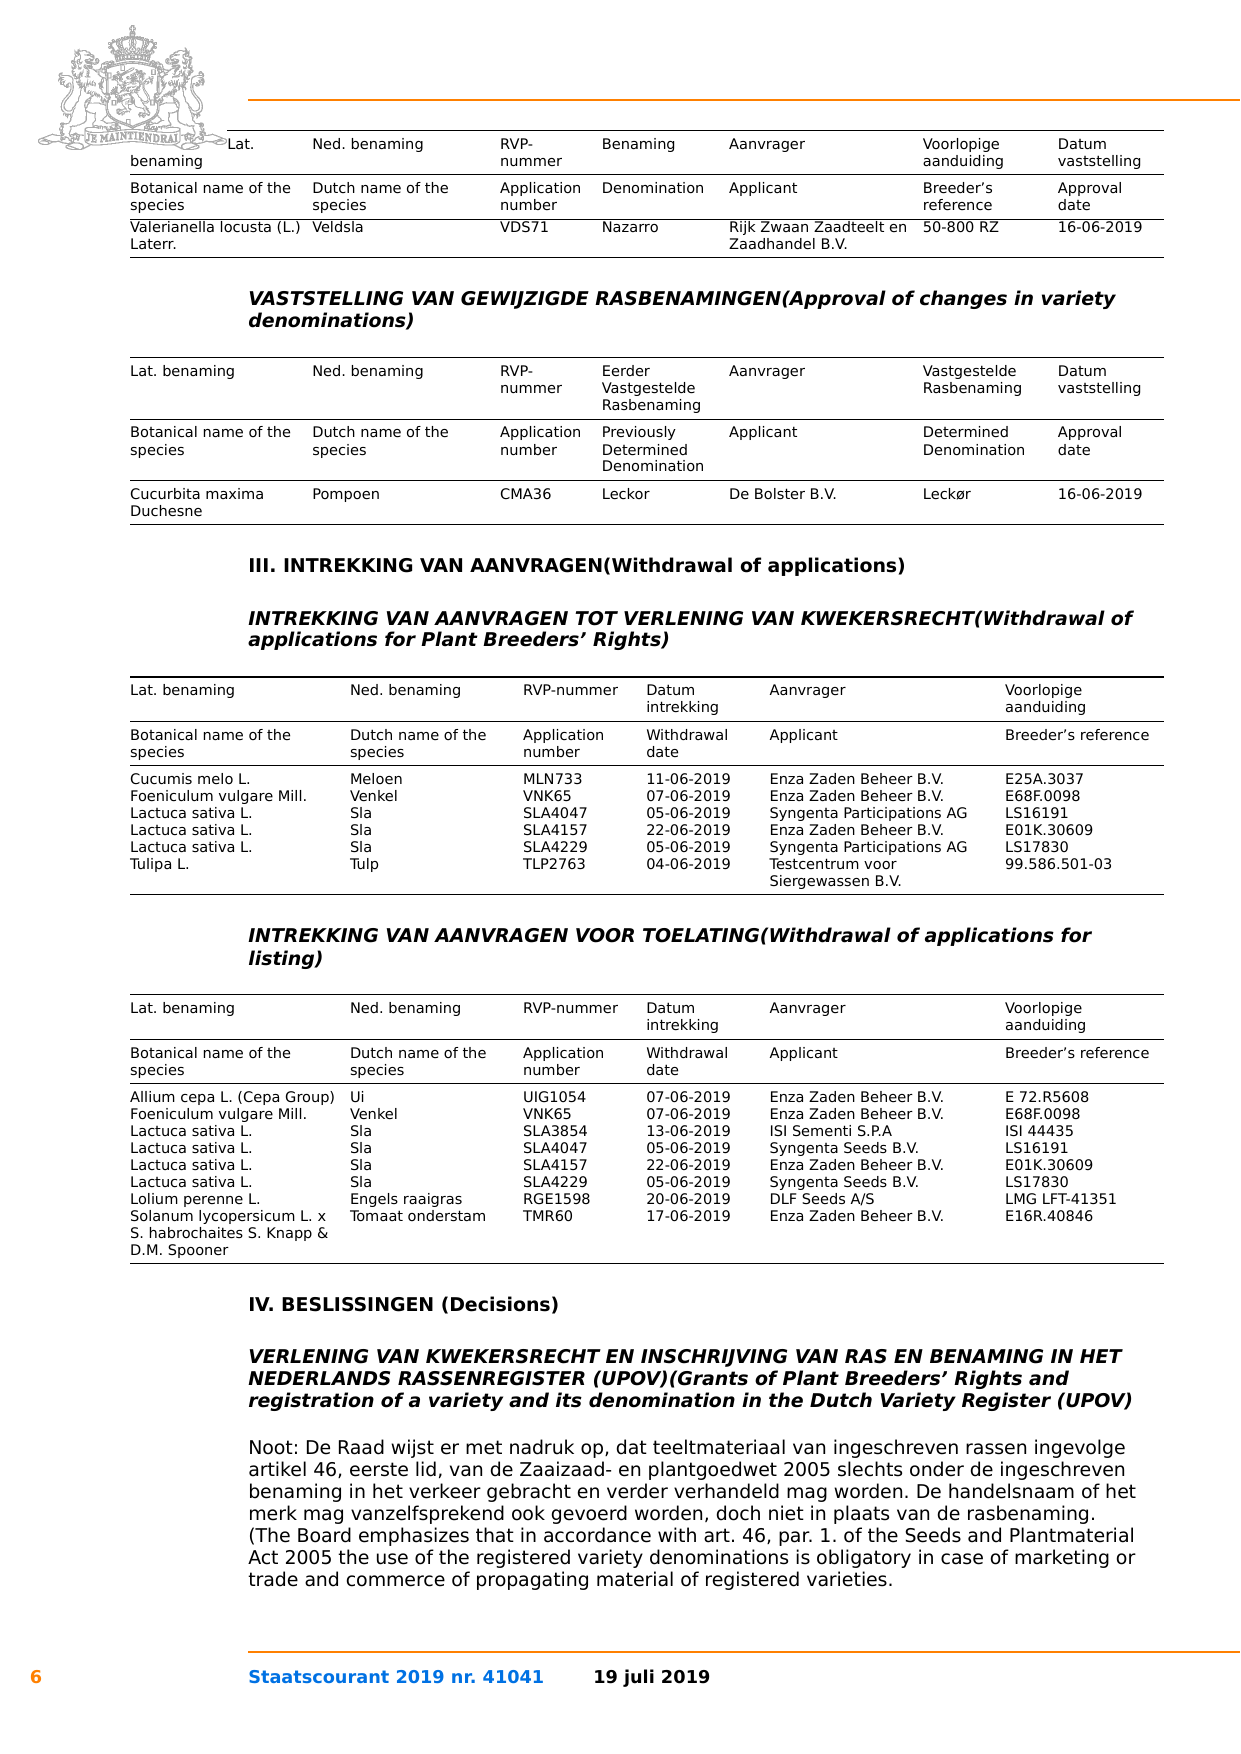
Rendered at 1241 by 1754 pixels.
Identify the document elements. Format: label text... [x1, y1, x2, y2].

subtitle INTREKKING VAN AANVRAGEN VOOR TOELATING(Withdrawal of applications for listing) [248, 925, 1163, 969]
table_cell Enza Zaden Beheer B.V. [763, 766, 999, 788]
table_cell Lactuca sativa L. [130, 1123, 344, 1140]
subtitle INTREKKING VAN AANVRAGEN TOT VERLENING VAN KWEKERSRECHT(Withdrawal of applications for Plant Breeders’ Rights) [248, 607, 1163, 651]
table_header Ned. benaming [306, 358, 494, 419]
table_cell Enza Zaden Beheer B.V. [763, 1208, 999, 1263]
subtitle III. INTREKKING VAN AANVRAGEN(Withdrawal of applications) [248, 555, 1163, 577]
table_cell De Bolster B.V. [723, 481, 917, 524]
table_header Aanvrager [723, 358, 917, 419]
table_cell Sla [344, 1157, 517, 1174]
table_cell Application number [517, 722, 640, 765]
table_cell Tomaat onderstam [344, 1208, 517, 1263]
table_cell 04-06-2019 [640, 856, 763, 894]
table_cell 07-06-2019 [640, 1106, 763, 1123]
table_header Aanvrager [763, 678, 999, 721]
table_header Voorlopige aanduiding [917, 131, 1052, 174]
table_cell 20-06-2019 [640, 1191, 763, 1208]
table_cell Ui [344, 1084, 517, 1106]
subtitle VASTSTELLING VAN GEWIJZIGDE RASBENAMINGEN(Approval of changes in variety denominations) [248, 288, 1163, 332]
table_header Ned. benaming [344, 678, 517, 721]
table_cell VNK65 [517, 788, 640, 805]
table_cell VNK65 [517, 1106, 640, 1123]
table_cell 99.586.501-03 [999, 856, 1163, 894]
table_cell Nazarro [596, 220, 723, 257]
table_header Vastgestelde Rasbenaming [917, 358, 1052, 419]
table_cell Rijk Zwaan Zaadteelt en Zaadhandel B.V. [723, 220, 917, 257]
table_cell SLA4229 [517, 839, 640, 856]
table_cell Veldsla [306, 220, 494, 257]
table_cell SLA4047 [517, 1140, 640, 1157]
table_cell E01K.30609 [999, 1157, 1163, 1174]
table_cell UIG1054 [517, 1084, 640, 1106]
table_cell Solanum lycopersicum L. x S. habrochaites S. Knapp & D.M. Spooner [130, 1208, 344, 1263]
table_cell SLA4157 [517, 1157, 640, 1174]
table_cell Valerianella locusta (L.) Laterr. [130, 220, 306, 257]
table_cell Tulp [344, 856, 517, 894]
table_cell LS17830 [999, 1174, 1163, 1191]
table_cell Dutch name of the species [306, 420, 494, 480]
table_cell Syngenta Seeds B.V. [763, 1140, 999, 1157]
table_header RVP-nummer [517, 995, 640, 1039]
table_cell CMA36 [494, 481, 596, 524]
table_cell Lactuca sativa L. [130, 1140, 344, 1157]
table_cell Lactuca sativa L. [130, 1157, 344, 1174]
table_cell Withdrawal date [640, 722, 763, 765]
table_cell Sla [344, 805, 517, 822]
table_header Datum intrekking [640, 995, 763, 1039]
table_header RVP-nummer [494, 131, 596, 174]
table_cell TMR60 [517, 1208, 640, 1263]
table_cell Botanical name of the species [130, 1040, 344, 1083]
table_cell E68F.0098 [999, 1106, 1163, 1123]
table_cell 22-06-2019 [640, 1157, 763, 1174]
table_cell Botanical name of the species [130, 722, 344, 765]
table_cell Sla [344, 822, 517, 839]
table_cell Applicant [763, 722, 999, 765]
table_header Aanvrager [763, 995, 999, 1039]
table_cell Applicant [763, 1040, 999, 1083]
table_header Aanvrager [723, 131, 917, 174]
table_cell Breeder’s reference [999, 1040, 1163, 1083]
table_cell 07-06-2019 [640, 1084, 763, 1106]
table_cell 16-06-2019 [1052, 481, 1163, 524]
table_cell Applicant [723, 420, 917, 480]
table_cell SLA4229 [517, 1174, 640, 1191]
table_cell Pompoen [306, 481, 494, 524]
table_cell 05-06-2019 [640, 1174, 763, 1191]
text (The Board emphasizes that in accordance with art. 46, par. 1. of the Seeds and Plantmaterial Act 2005 the use of the registered variety denominations is obligatory in case of marketing or trade and commerce of propagating material of registered varieties. [248, 1525, 1163, 1591]
table_cell Foeniculum vulgare Mill. [130, 1106, 344, 1123]
table_header Lat. benaming [130, 678, 344, 721]
table_cell Lolium perenne L. [130, 1191, 344, 1208]
table_cell Lactuca sativa L. [130, 805, 344, 822]
table_cell Enza Zaden Beheer B.V. [763, 1157, 999, 1174]
table_cell Withdrawal date [640, 1040, 763, 1083]
table_cell Breeder’s reference [999, 722, 1163, 765]
table_cell 07-06-2019 [640, 788, 763, 805]
table_header Benaming [596, 131, 723, 174]
table_cell 22-06-2019 [640, 822, 763, 839]
table_cell Meloen [344, 766, 517, 788]
table_header Eerder Vastgestelde Rasbenaming [596, 358, 723, 419]
subtitle IV. BESLISSINGEN (Decisions) [248, 1294, 1163, 1316]
table_cell SLA4047 [517, 805, 640, 822]
table_header Datum vaststelling [1052, 358, 1163, 419]
picture [38, 25, 227, 150]
table_cell Enza Zaden Beheer B.V. [763, 1084, 999, 1106]
table_cell Application number [494, 175, 596, 219]
table_cell E 72.R5608 [999, 1084, 1163, 1106]
table_cell Lactuca sativa L. [130, 839, 344, 856]
table_cell ISI 44435 [999, 1123, 1163, 1140]
subtitle VERLENING VAN KWEKERSRECHT EN INSCHRIJVING VAN RAS EN BENAMING IN HET NEDERLANDS RASSENREGISTER (UPOV)(Grants of Plant Breeders’ Rights and registration of a variety and its denomination in the Dutch Variety Register (UPOV) [248, 1346, 1163, 1412]
table_cell Botanical name of the species [130, 420, 306, 480]
table_cell Previously Determined Denomination [596, 420, 723, 480]
table_cell Application number [517, 1040, 640, 1083]
table_cell Lactuca sativa L. [130, 822, 344, 839]
table_cell Sla [344, 1140, 517, 1157]
text Noot: De Raad wijst er met nadruk op, dat teeltmateriaal van ingeschreven rassen ingevolge artikel 46, eerste lid, van de Zaaizaad- en plantgoedwet 2005 slechts onder de ingeschreven benaming in het verkeer gebracht en verder verhandeld mag worden. De handelsnaam of het merk mag vanzelfsprekend ook gevoerd worden, doch niet in plaats van de rasbenaming. [248, 1437, 1163, 1525]
table_cell Leckor [596, 481, 723, 524]
table_cell TLP2763 [517, 856, 640, 894]
table_cell 05-06-2019 [640, 805, 763, 822]
table_cell Venkel [344, 788, 517, 805]
table_cell LS17830 [999, 839, 1163, 856]
table_cell Venkel [344, 1106, 517, 1123]
table_cell 16-06-2019 [1052, 220, 1163, 257]
table_cell Syngenta Participations AG [763, 805, 999, 822]
table_cell E25A.3037 [999, 766, 1163, 788]
table_header Voorlopige aanduiding [999, 678, 1163, 721]
table_cell 05-06-2019 [640, 1140, 763, 1157]
table_cell Testcentrum voor Siergewassen B.V. [763, 856, 999, 894]
table_cell Botanical name of the species [130, 175, 306, 219]
table_cell Syngenta Seeds B.V. [763, 1174, 999, 1191]
table_header Datum vaststelling [1052, 131, 1163, 174]
table_cell Sla [344, 1174, 517, 1191]
table_cell Engels raaigras [344, 1191, 517, 1208]
table_cell 13-06-2019 [640, 1123, 763, 1140]
table_cell DLF Seeds A/S [763, 1191, 999, 1208]
table_header Ned. benaming [344, 995, 517, 1039]
table_cell Leckør [917, 481, 1052, 524]
table_header Voorlopige aanduiding [999, 995, 1163, 1039]
table_cell Applicant [723, 175, 917, 219]
table_cell Foeniculum vulgare Mill. [130, 788, 344, 805]
table_cell Enza Zaden Beheer B.V. [763, 788, 999, 805]
table_cell Approval date [1052, 420, 1163, 480]
table_cell Enza Zaden Beheer B.V. [763, 1106, 999, 1123]
table_cell Sla [344, 1123, 517, 1140]
table_cell Determined Denomination [917, 420, 1052, 480]
table_cell VDS71 [494, 220, 596, 257]
table_cell Sla [344, 839, 517, 856]
table_cell Denomination [596, 175, 723, 219]
table_cell RGE1598 [517, 1191, 640, 1208]
table_cell Approval date [1052, 175, 1163, 219]
table_header Lat. benaming [130, 995, 344, 1039]
table_cell Syngenta Participations AG [763, 839, 999, 856]
table_cell E68F.0098 [999, 788, 1163, 805]
table_cell ISI Sementi S.P.A [763, 1123, 999, 1140]
table_cell Cucumis melo L. [130, 766, 344, 788]
table_cell Dutch name of the species [306, 175, 494, 219]
table_header Lat. benaming [130, 131, 306, 174]
table_cell 11-06-2019 [640, 766, 763, 788]
table_cell Enza Zaden Beheer B.V. [763, 822, 999, 839]
table_header Lat. benaming [130, 358, 306, 419]
table_cell LS16191 [999, 805, 1163, 822]
table_cell Dutch name of the species [344, 722, 517, 765]
table_cell Tulipa L. [130, 856, 344, 894]
table_cell 05-06-2019 [640, 839, 763, 856]
table_header Datum intrekking [640, 678, 763, 721]
table_cell Dutch name of the species [344, 1040, 517, 1083]
table_header RVP-nummer [517, 678, 640, 721]
table_cell LMG LFT-41351 [999, 1191, 1163, 1208]
table_cell LS16191 [999, 1140, 1163, 1157]
table_cell Cucurbita maxima Duchesne [130, 481, 306, 524]
table_cell E16R.40846 [999, 1208, 1163, 1263]
table_cell 50-800 RZ [917, 220, 1052, 257]
table_cell Lactuca sativa L. [130, 1174, 344, 1191]
table_cell Allium cepa L. (Cepa Group) [130, 1084, 344, 1106]
table_cell Application number [494, 420, 596, 480]
table_cell Breeder’s reference [917, 175, 1052, 219]
table_cell SLA4157 [517, 822, 640, 839]
table_cell 17-06-2019 [640, 1208, 763, 1263]
table_cell E01K.30609 [999, 822, 1163, 839]
table_header Ned. benaming [306, 131, 494, 174]
table_cell MLN733 [517, 766, 640, 788]
table_header RVP-nummer [494, 358, 596, 419]
table_cell SLA3854 [517, 1123, 640, 1140]
